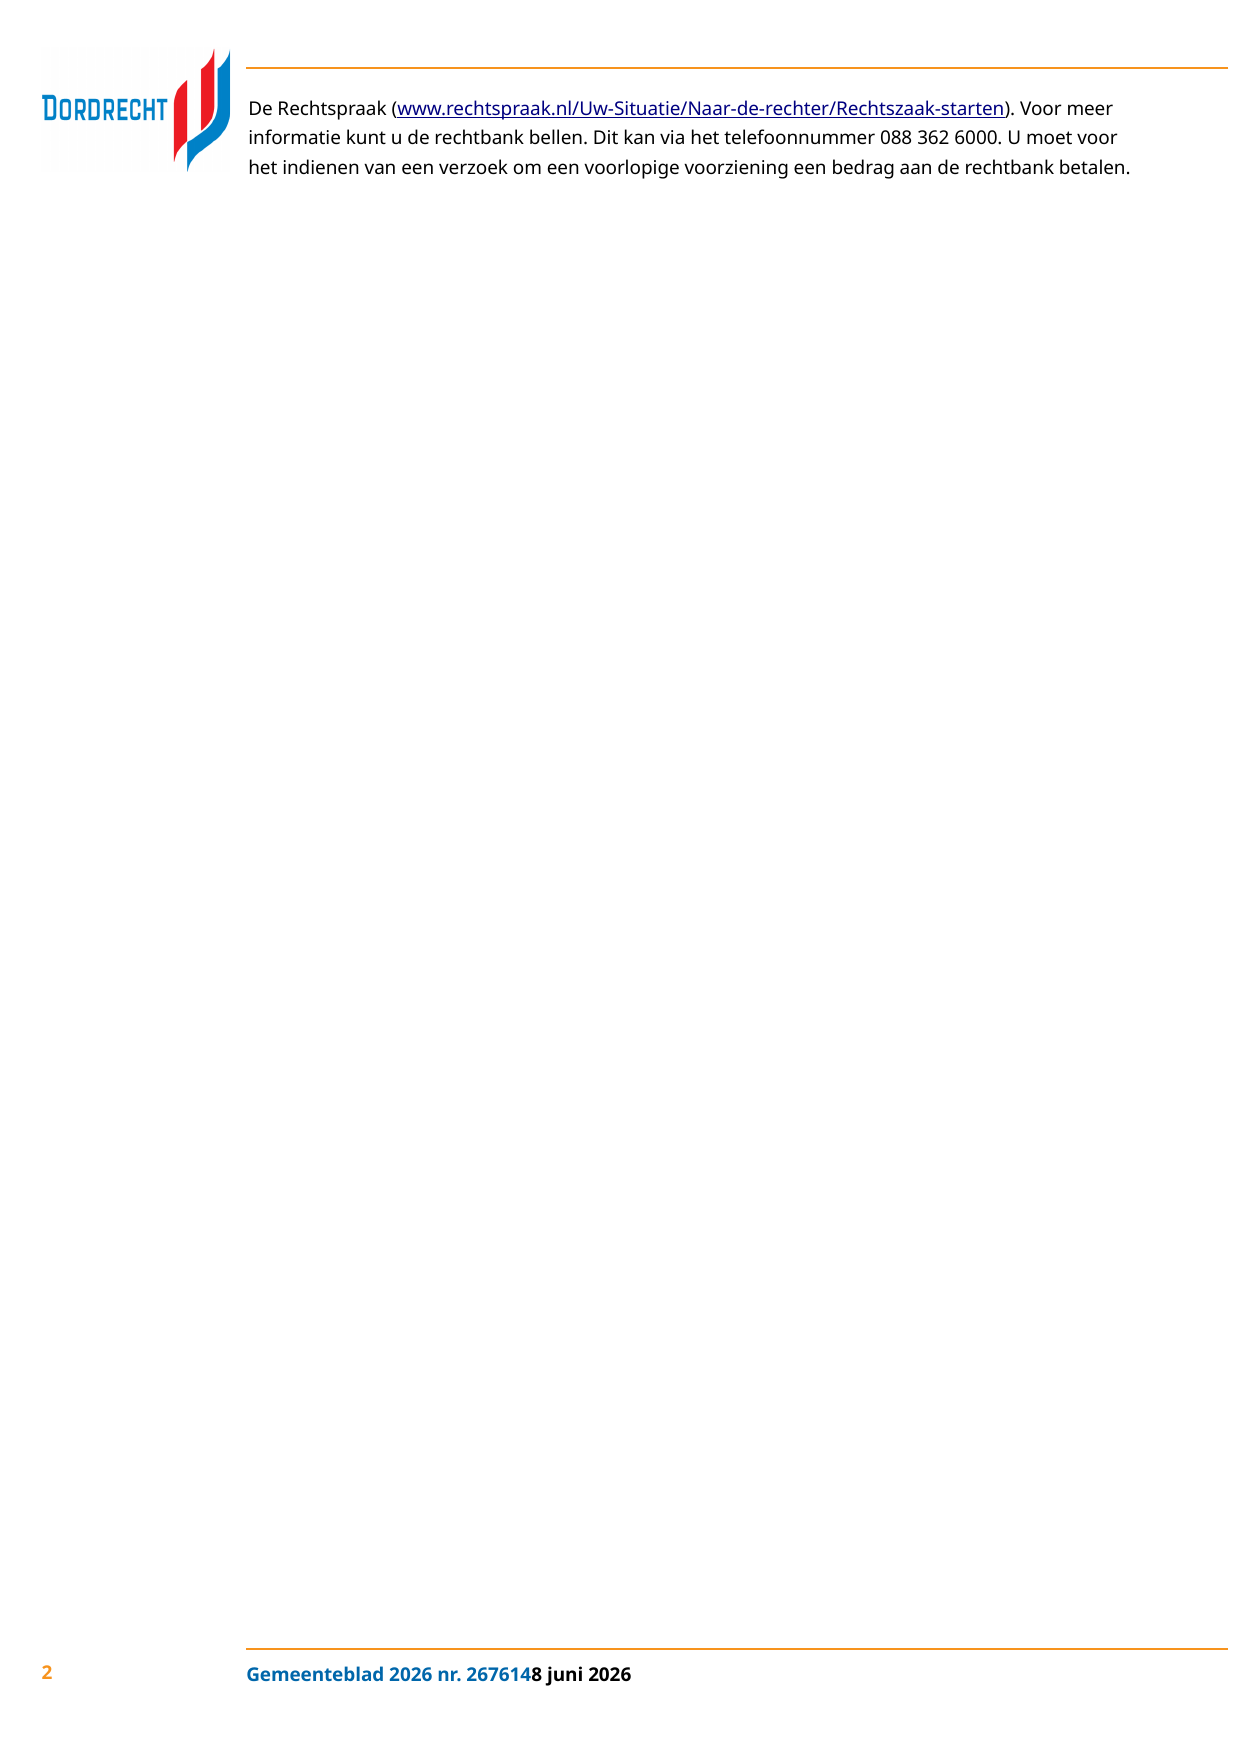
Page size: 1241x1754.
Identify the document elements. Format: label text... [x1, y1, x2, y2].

text De Rechtspraak (www.rechtspraak.nl/Uw-Situatie/Naar-de-rechter/Rechtszaak-starten). Voor meer informatie kunt u de rechtbank bellen. Dit kan via het telefoonnummer 088 362 6000. U moet voor het indienen van een verzoek om een voorlopige voorziening een bedrag aan de rechtbank betalen. [248, 95, 1152, 180]
picture [41, 47, 231, 172]
